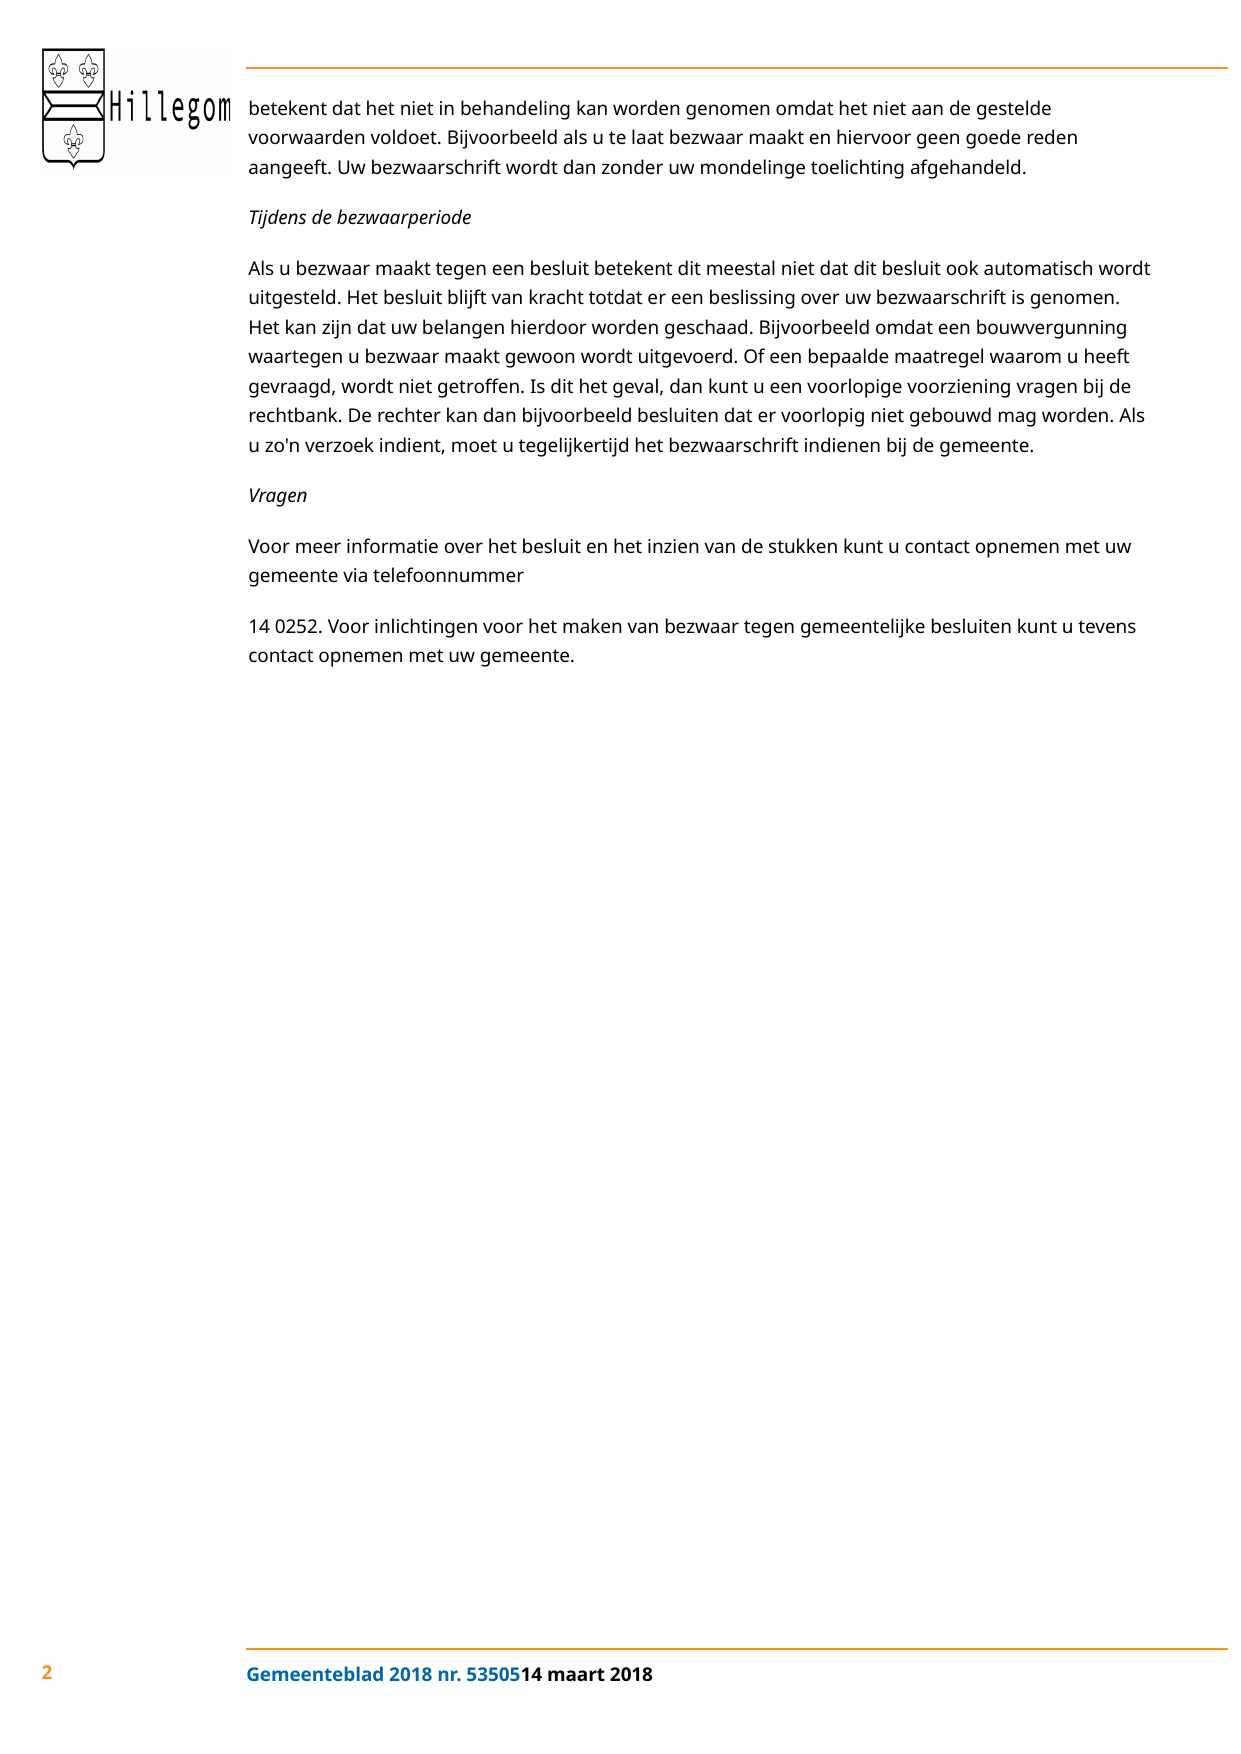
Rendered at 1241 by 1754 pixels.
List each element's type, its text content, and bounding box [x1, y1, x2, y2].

text Vragen [248, 483, 1152, 508]
text Als u bezwaar maakt tegen een besluit betekent dit meestal niet dat dit besluit ook automatisch wordt uitgesteld. Het besluit blijft van kracht totdat er een beslissing over uw bezwaarschrift is genomen. Het kan zijn dat uw belangen hierdoor worden geschaad. Bijvoorbeeld omdat een bouwvergunning waartegen u bezwaar maakt gewoon wordt uitgevoerd. Of een bepaalde maatregel waarom u heeft gevraagd, wordt niet getroffen. Is dit het geval, dan kunt u een voorlopige voorziening vragen bij de rechtbank. De rechter kan dan bijvoorbeeld besluiten dat er voorlopig niet gebouwd mag worden. Als u zo'n verzoek indient, moet u tegelijkertijd het bezwaarschrift indienen bij de gemeente. [248, 255, 1152, 458]
text Voor meer informatie over het besluit en het inzien van de stukken kunt u contact opnemen met uw gemeente via telefoonnummer [248, 533, 1152, 588]
text Tijdens de bezwaarperiode [248, 204, 1152, 230]
picture [41, 47, 231, 172]
text betekent dat het niet in behandeling kan worden genomen omdat het niet aan de gestelde voorwaarden voldoet. Bijvoorbeeld als u te laat bezwaar maakt en hiervoor geen goede reden aangeeft. Uw bezwaarschrift wordt dan zonder uw mondelinge toelichting afgehandeld. [248, 95, 1152, 180]
text 14 0252. Voor inlichtingen voor het maken van bezwaar tegen gemeentelijke besluiten kunt u tevens contact opnemen met uw gemeente. [248, 613, 1152, 668]
